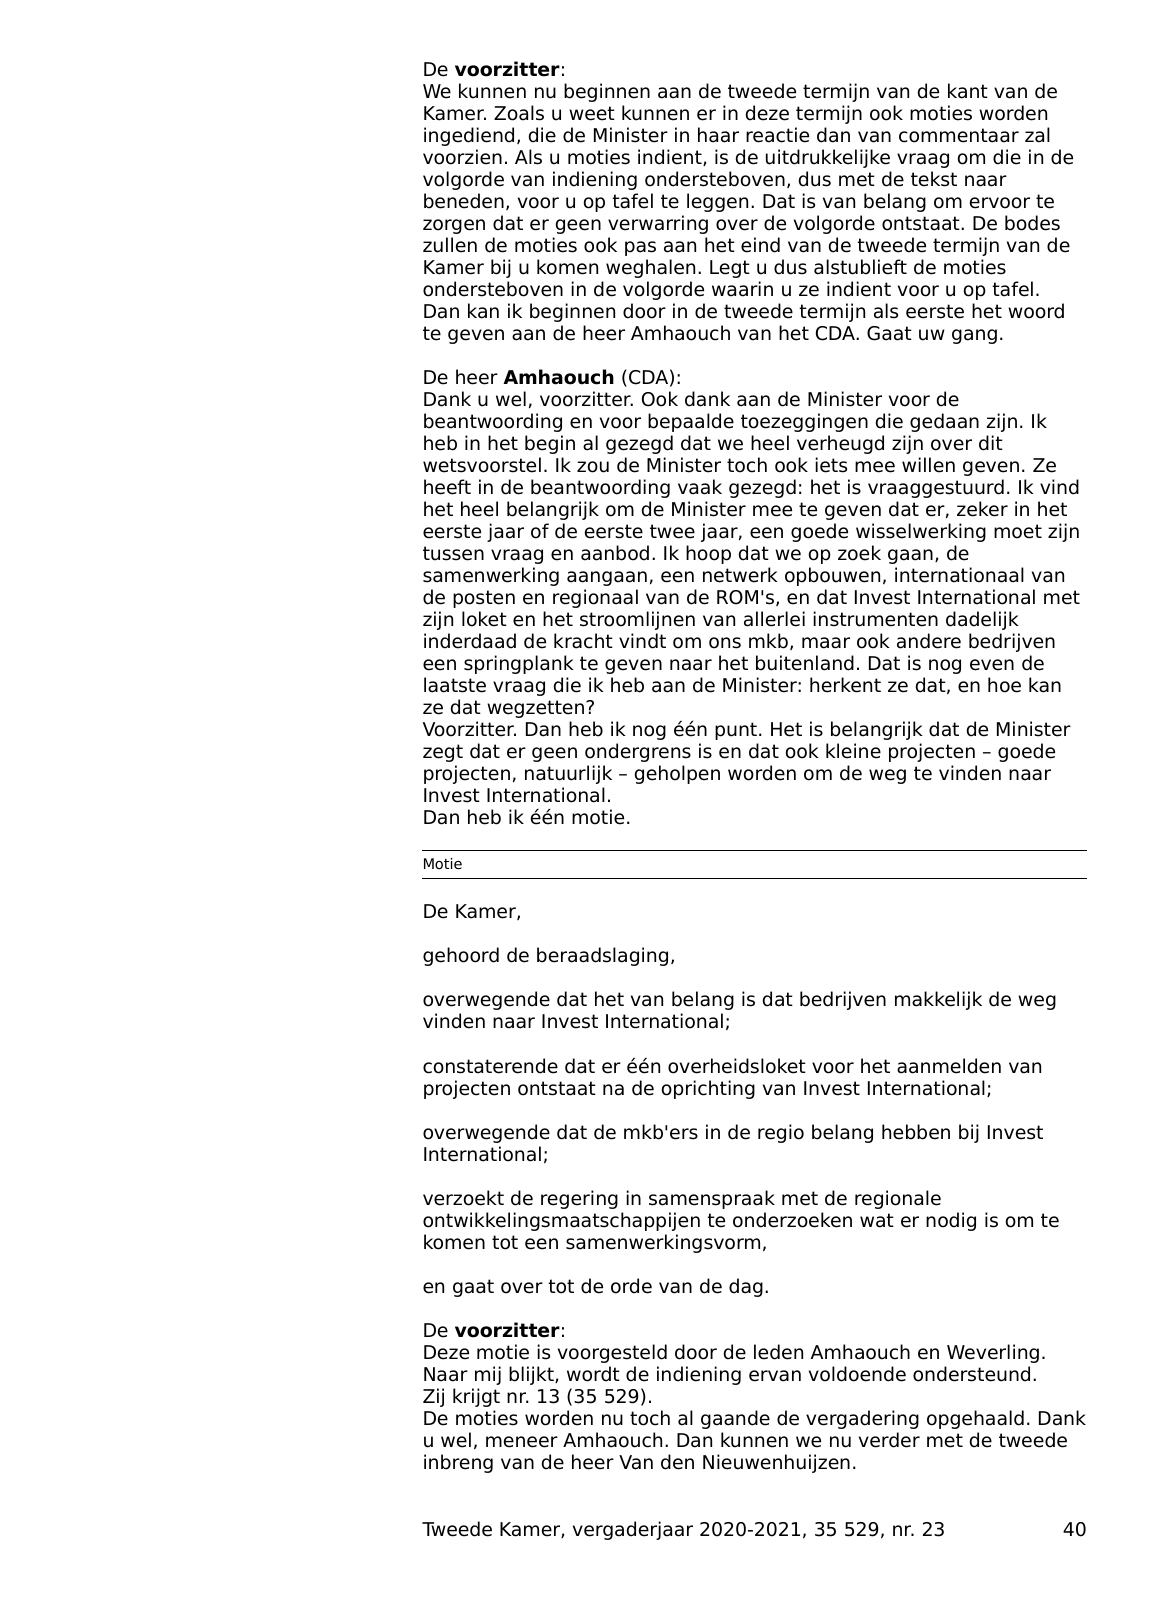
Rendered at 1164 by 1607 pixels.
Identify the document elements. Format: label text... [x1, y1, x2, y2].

text De heer Amhaouch (CDA): [422, 367, 1087, 389]
text De voorzitter: [422, 59, 1087, 81]
text De moties worden nu toch al gaande de vergadering opgehaald. Dank u wel, meneer Amhaouch. Dan kunnen we nu verder met de tweede inbreng van de heer Van den Nieuwenhuijzen. [422, 1408, 1087, 1474]
text overwegende dat het van belang is dat bedrijven makkelijk de weg vinden naar Invest International; [422, 989, 1087, 1033]
text verzoekt de regering in samenspraak met de regionale ontwikkelingsmaatschappijen te onderzoeken wat er nodig is om te komen tot een samenwerkingsvorm, [422, 1188, 1087, 1254]
text gehoord de beraadslaging, [422, 945, 1087, 967]
text Dan heb ik één motie. [422, 807, 1087, 828]
text We kunnen nu beginnen aan de tweede termijn van de kant van de Kamer. Zoals u weet kunnen er in deze termijn ook moties worden ingediend, die de Minister in haar reactie dan van commentaar zal voorzien. Als u moties indient, is de uitdrukkelijke vraag om die in de volgorde van indiening ondersteboven, dus met de tekst naar beneden, voor u op tafel te leggen. Dat is van belang om ervoor te zorgen dat er geen verwarring over de volgorde ontstaat. De bodes zullen de moties ook pas aan het eind van de tweede termijn van de Kamer bij u komen weghalen. Legt u dus alstublieft de moties ondersteboven in de volgorde waarin u ze indient voor u op tafel. [422, 81, 1087, 301]
text De Kamer, [422, 901, 1087, 923]
text Zij krijgt nr. 13 (35 529). [422, 1386, 1087, 1408]
text overwegende dat de mkb'ers in de regio belang hebben bij Invest International; [422, 1122, 1087, 1166]
table_header Motie [422, 851, 1087, 878]
text constaterende dat er één overheidsloket voor het aanmelden van projecten ontstaat na de oprichting van Invest International; [422, 1056, 1087, 1099]
text Deze motie is voorgesteld door de leden Amhaouch en Weverling. Naar mij blijkt, wordt de indiening ervan voldoende ondersteund. [422, 1342, 1087, 1386]
text Dan kan ik beginnen door in de tweede termijn als eerste het woord te geven aan de heer Amhaouch van het CDA. Gaat uw gang. [422, 301, 1087, 345]
text en gaat over tot de orde van de dag. [422, 1276, 1087, 1298]
text De voorzitter: [422, 1320, 1087, 1342]
text Voorzitter. Dan heb ik nog één punt. Het is belangrijk dat de Minister zegt dat er geen ondergrens is en dat ook kleine projecten – goede projecten, natuurlijk – geholpen worden om de weg te vinden naar Invest International. [422, 719, 1087, 807]
text Dank u wel, voorzitter. Ook dank aan de Minister voor de beantwoording en voor bepaalde toezeggingen die gedaan zijn. Ik heb in het begin al gezegd dat we heel verheugd zijn over dit wetsvoorstel. Ik zou de Minister toch ook iets mee willen geven. Ze heeft in de beantwoording vaak gezegd: het is vraaggestuurd. Ik vind het heel belangrijk om de Minister mee te geven dat er, zeker in het eerste jaar of de eerste twee jaar, een goede wisselwerking moet zijn tussen vraag en aanbod. Ik hoop dat we op zoek gaan, de samenwerking aangaan, een netwerk opbouwen, internationaal van de posten en regionaal van de ROM's, en dat Invest International met zijn loket en het stroomlijnen van allerlei instrumenten dadelijk inderdaad de kracht vindt om ons mkb, maar ook andere bedrijven een springplank te geven naar het buitenland. Dat is nog even de laatste vraag die ik heb aan de Minister: herkent ze dat, en hoe kan ze dat wegzetten? [422, 389, 1087, 719]
